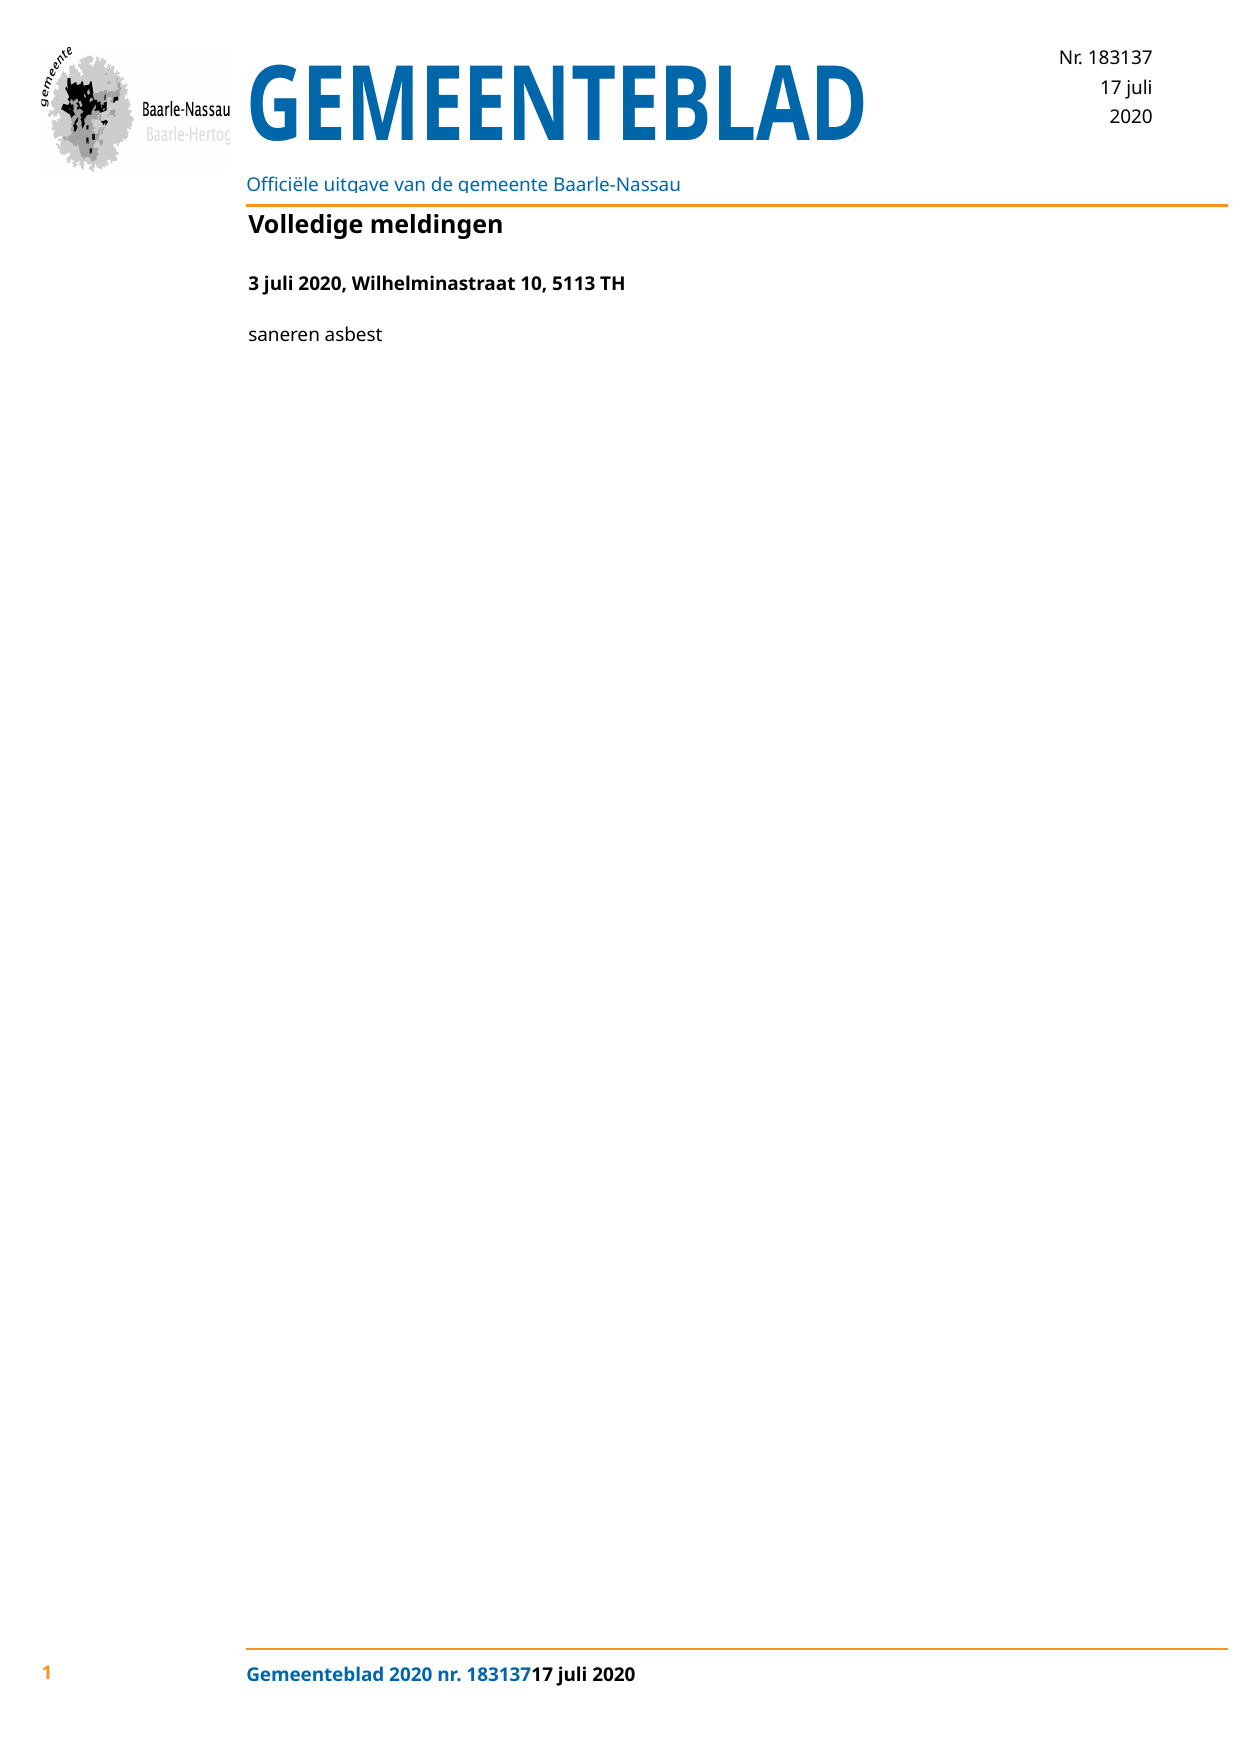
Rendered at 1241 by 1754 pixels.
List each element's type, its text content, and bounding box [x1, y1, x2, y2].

picture [41, 47, 231, 172]
text saneren asbest [248, 321, 1152, 346]
text Volledige meldingen [248, 207, 1152, 241]
text 3 juli 2020, Wilhelminastraat 10, 5113 TH [248, 270, 1152, 296]
